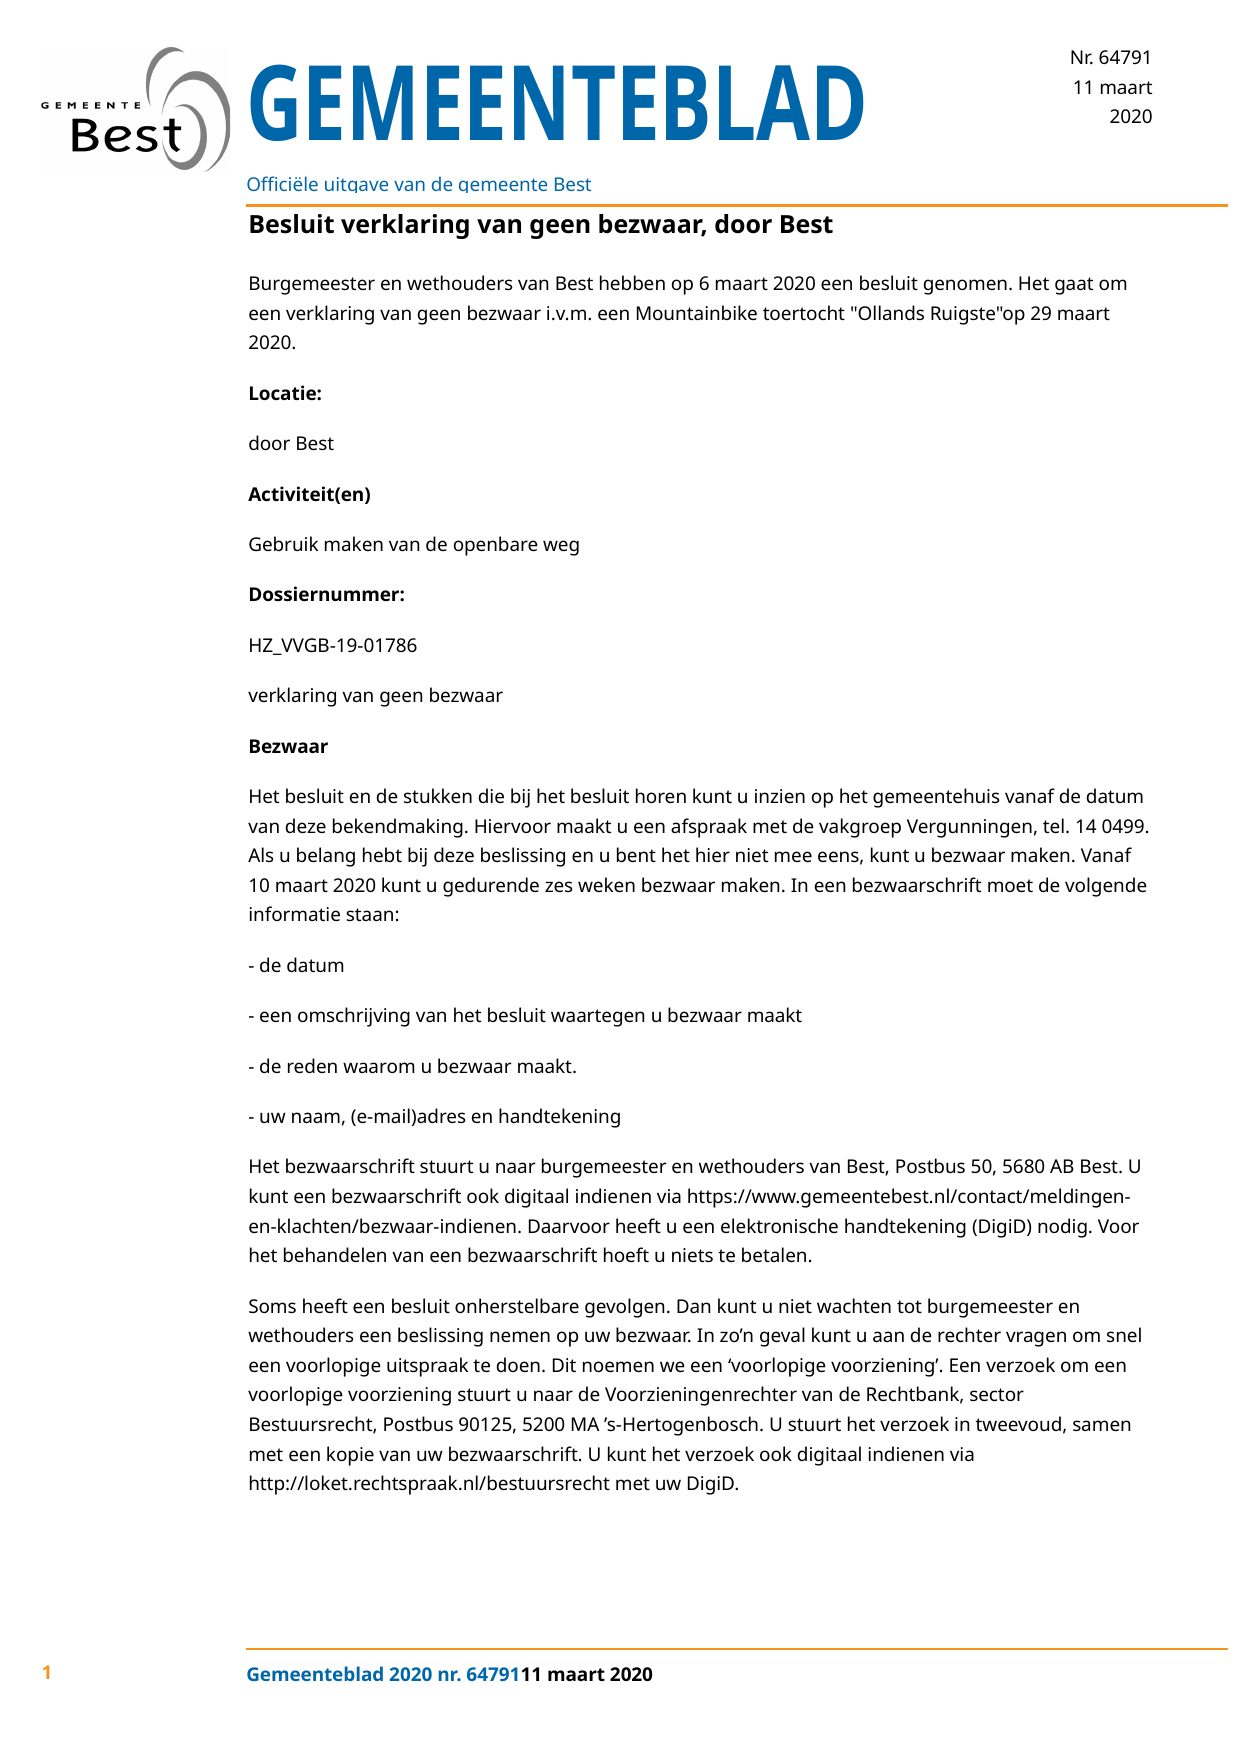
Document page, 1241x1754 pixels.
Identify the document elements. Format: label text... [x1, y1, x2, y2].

text - de reden waarom u bezwaar maakt. [248, 1053, 1152, 1078]
text - de datum [248, 952, 1152, 978]
text Gebruik maken van de openbare weg [248, 531, 1152, 557]
text - een omschrijving van het besluit waartegen u bezwaar maakt [248, 1002, 1152, 1028]
text Het besluit en de stukken die bij het besluit horen kunt u inzien op het gemeentehuis vanaf de datum van deze bekendmaking. Hiervoor maakt u een afspraak met de vakgroep Vergunningen, tel. 14 0499. Als u belang hebt bij deze beslissing en u bent het hier niet mee eens, kunt u bezwaar maken. Vanaf 10 maart 2020 kunt u gedurende zes weken bezwaar maken. In een bezwaarschrift moet de volgende informatie staan: [248, 783, 1152, 927]
text - uw naam, (e-mail)adres en handtekening [248, 1103, 1152, 1129]
text Dossiernummer: [248, 582, 1152, 607]
text Soms heeft een besluit onherstelbare gevolgen. Dan kunt u niet wachten tot burgemeester en wethouders een beslissing nemen op uw bezwaar. In zo’n geval kunt u aan de rechter vragen om snel een voorlopige uitspraak te doen. Dit noemen we een ‘voorlopige voorziening’. Een verzoek om een voorlopige voorziening stuurt u naar de Voorzieningenrechter van de Rechtbank, sector Bestuursrecht, Postbus 90125, 5200 MA ’s-Hertogenbosch. U stuurt het verzoek in tweevoud, samen met een kopie van uw bezwaarschrift. U kunt het verzoek ook digitaal indienen via http://loket.rechtspraak.nl/bestuursrecht met uw DigiD. [248, 1293, 1152, 1496]
text HZ_VVGB-19-01786 [248, 632, 1152, 658]
text Besluit verklaring van geen bezwaar, door Best [248, 207, 1152, 241]
text Bezwaar [248, 733, 1152, 758]
text verklaring van geen bezwaar [248, 682, 1152, 708]
text door Best [248, 430, 1152, 456]
picture [41, 47, 231, 172]
text Het bezwaarschrift stuurt u naar burgemeester en wethouders van Best, Postbus 50, 5680 AB Best. U kunt een bezwaarschrift ook digitaal indienen via https://www.gemeentebest.nl/contact/meldingen-en-klachten/bezwaar-indienen. Daarvoor heeft u een elektronische handtekening (DigiD) nodig. Voor het behandelen van een bezwaarschrift hoeft u niets te betalen. [248, 1154, 1152, 1268]
text Locatie: [248, 380, 1152, 406]
text Activiteit(en) [248, 481, 1152, 506]
text Burgemeester en wethouders van Best hebben op 6 maart 2020 een besluit genomen. Het gaat om een verklaring van geen bezwaar i.v.m. een Mountainbike toertocht "Ollands Ruigste"op 29 maart 2020. [248, 270, 1152, 355]
